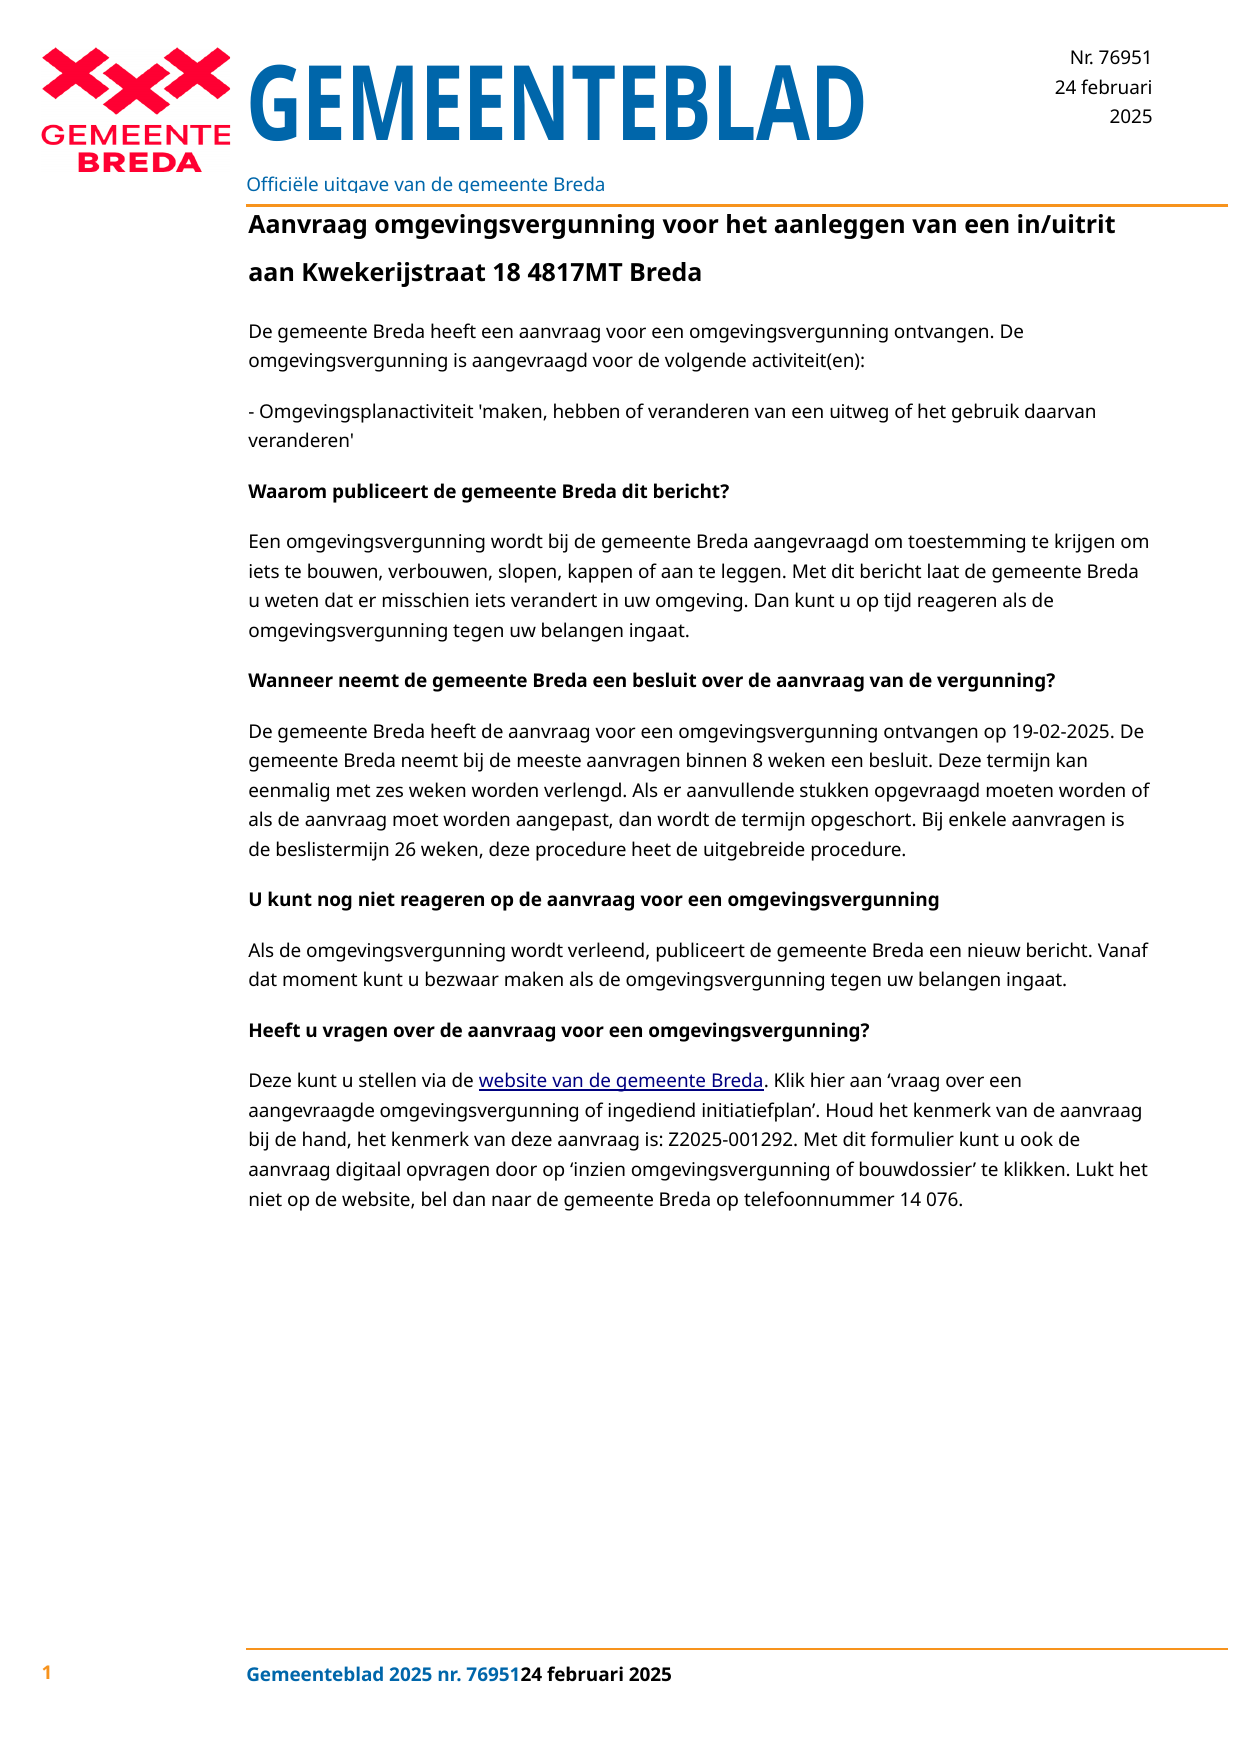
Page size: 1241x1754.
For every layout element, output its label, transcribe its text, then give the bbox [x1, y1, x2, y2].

text De gemeente Breda heeft een aanvraag voor een omgevingsvergunning ontvangen. De omgevingsvergunning is aangevraagd voor de volgende activiteit(en): [248, 318, 1152, 373]
text Een omgevingsvergunning wordt bij de gemeente Breda aangevraagd om toestemming te krijgen om iets te bouwen, verbouwen, slopen, kappen of aan te leggen. Met dit bericht laat de gemeente Breda u weten dat er misschien iets verandert in uw omgeving. Dan kunt u op tijd reageren als de omgevingsvergunning tegen uw belangen ingaat. [248, 528, 1152, 643]
text U kunt nog niet reageren op de aanvraag voor een omgevingsvergunning [248, 887, 1152, 912]
picture [41, 47, 231, 172]
text De gemeente Breda heeft de aanvraag voor een omgevingsvergunning ontvangen op 19-02-2025. De gemeente Breda neemt bij de meeste aanvragen binnen 8 weken een besluit. Deze termijn kan eenmalig met zes weken worden verlengd. Als er aanvullende stukken opgevraagd moeten worden of als de aanvraag moet worden aangepast, dan wordt de termijn opgeschort. Bij enkele aanvragen is de beslistermijn 26 weken, deze procedure heet de uitgebreide procedure. [248, 718, 1152, 862]
text Als de omgevingsvergunning wordt verleend, publiceert de gemeente Breda een nieuw bericht. Vanaf dat moment kunt u bezwaar maken als de omgevingsvergunning tegen uw belangen ingaat. [248, 937, 1152, 992]
text Aanvraag omgevingsvergunning voor het aanleggen van een in/uitrit aan Kwekerijstraat 18 4817MT Breda [248, 207, 1152, 288]
text Waarom publiceert de gemeente Breda dit bericht? [248, 478, 1152, 504]
text Heeft u vragen over de aanvraag voor een omgevingsvergunning? [248, 1017, 1152, 1043]
text - Omgevingsplanactiviteit 'maken, hebben of veranderen van een uitweg of het gebruik daarvan veranderen' [248, 398, 1152, 453]
text Deze kunt u stellen via de website van de gemeente Breda. Klik hier aan ‘vraag over een aangevraagde omgevingsvergunning of ingediend initiatiefplan’. Houd het kenmerk van de aanvraag bij de hand, het kenmerk van deze aanvraag is: Z2025-001292. Met dit formulier kunt u ook de aanvraag digitaal opvragen door op ‘inzien omgevingsvergunning of bouwdossier’ te klikken. Lukt het niet op de website, bel dan naar de gemeente Breda op telefoonnummer 14 076. [248, 1067, 1152, 1212]
text Wanneer neemt de gemeente Breda een besluit over de aanvraag van de vergunning? [248, 667, 1152, 693]
